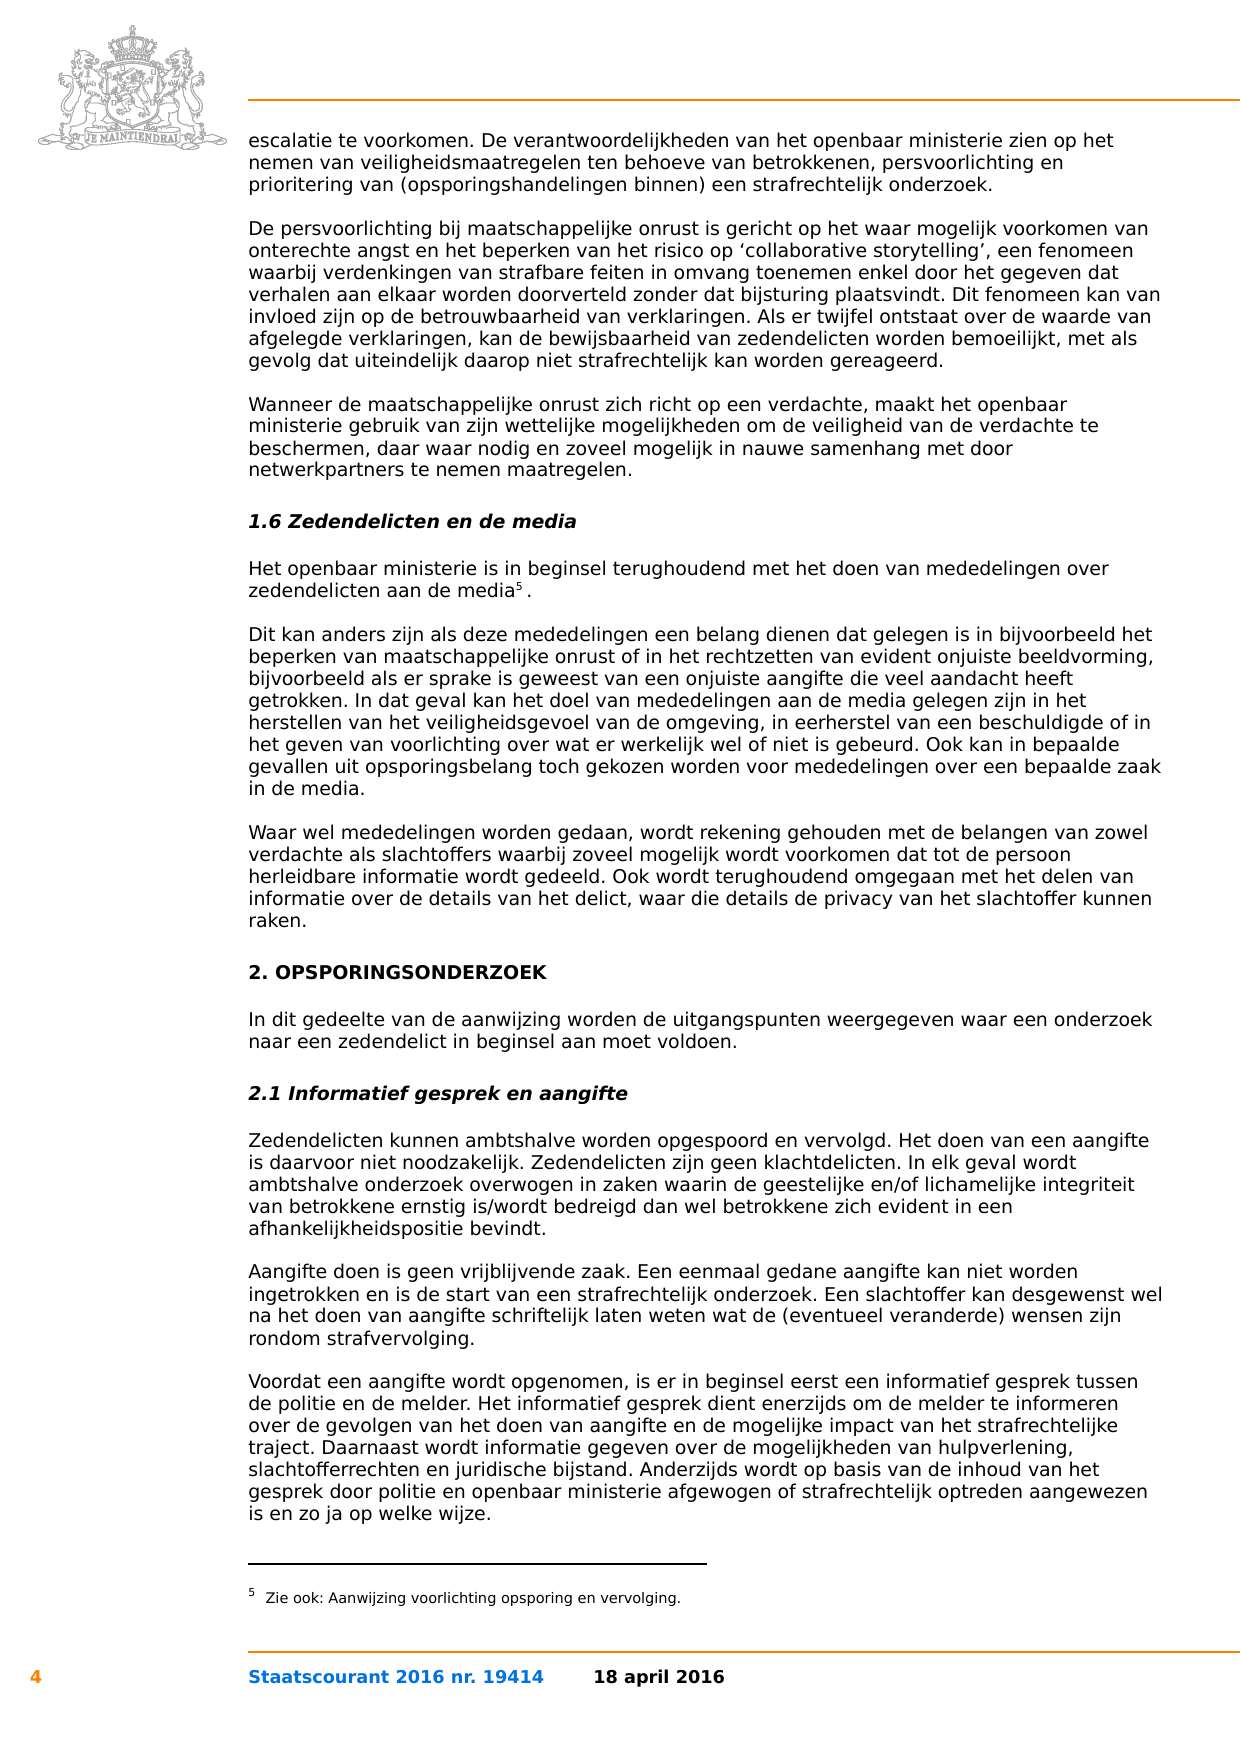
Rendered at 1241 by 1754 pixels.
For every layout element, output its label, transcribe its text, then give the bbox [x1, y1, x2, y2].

text Dit kan anders zijn als deze mededelingen een belang dienen dat gelegen is in bijvoorbeeld het beperken van maatschappelijke onrust of in het rechtzetten van evident onjuiste beeldvorming, bijvoorbeeld als er sprake is geweest van een onjuiste aangifte die veel aandacht heeft getrokken. In dat geval kan het doel van mededelingen aan de media gelegen zijn in het herstellen van het veiligheidsgevoel van de omgeving, in eerherstel van een beschuldigde of in het geven van voorlichting over wat er werkelijk wel of niet is gebeurd. Ook kan in bepaalde gevallen uit opsporingsbelang toch gekozen worden voor mededelingen over een bepaalde zaak in de media. [248, 624, 1163, 800]
subtitle 2.1 Informatief gesprek en aangifte [248, 1083, 1163, 1105]
text escalatie te voorkomen. De verantwoordelijkheden van het openbaar ministerie zien op het nemen van veiligheidsmaatregelen ten behoeve van betrokkenen, persvoorlichting en prioritering van (opsporingshandelingen binnen) een strafrechtelijk onderzoek. [248, 130, 1163, 196]
text Aangifte doen is geen vrijblijvende zaak. Een eenmaal gedane aangifte kan niet worden ingetrokken en is de start van een strafrechtelijk onderzoek. Een slachtoffer kan desgewenst wel na het doen van aangifte schriftelijk laten weten wat de (eventueel veranderde) wensen zijn rondom strafvervolging. [248, 1261, 1163, 1349]
subtitle 2. OPSPORINGSONDERZOEK [248, 962, 1163, 984]
text De persvoorlichting bij maatschappelijke onrust is gericht op het waar mogelijk voorkomen van onterechte angst en het beperken van het risico op ‘collaborative storytelling’, een fenomeen waarbij verdenkingen van strafbare feiten in omvang toenemen enkel door het gegeven dat verhalen aan elkaar worden doorverteld zonder dat bijsturing plaatsvindt. Dit fenomeen kan van invloed zijn op de betrouwbaarheid van verklaringen. Als er twijfel ontstaat over de waarde van afgelegde verklaringen, kan de bewijsbaarheid van zedendelicten worden bemoeilijkt, met als gevolg dat uiteindelijk daarop niet strafrechtelijk kan worden gereageerd. [248, 218, 1163, 372]
text Wanneer de maatschappelijke onrust zich richt op een verdachte, maakt het openbaar ministerie gebruik van zijn wettelijke mogelijkheden om de veiligheid van de verdachte te beschermen, daar waar nodig en zoveel mogelijk in nauwe samenhang met door netwerkpartners te nemen maatregelen. [248, 393, 1163, 481]
text Het openbaar ministerie is in beginsel terughoudend met het doen van mededelingen over zedendelicten aan de media. [248, 558, 1163, 602]
text In dit gedeelte van de aanwijzing worden de uitgangspunten weergegeven waar een onderzoek naar een zedendelict in beginsel aan moet voldoen. [248, 1009, 1163, 1053]
subtitle 1.6 Zedendelicten en de media [248, 511, 1163, 533]
picture [38, 25, 227, 150]
text Zie ook: Aanwijzing voorlichting opsporing en vervolging. [248, 1586, 1163, 1608]
text Zedendelicten kunnen ambtshalve worden opgespoord en vervolgd. Het doen van een aangifte is daarvoor niet noodzakelijk. Zedendelicten zijn geen klachtdelicten. In elk geval wordt ambtshalve onderzoek overwogen in zaken waarin de geestelijke en/of lichamelijke integriteit van betrokkene ernstig is/wordt bedreigd dan wel betrokkene zich evident in een afhankelijkheidspositie bevindt. [248, 1130, 1163, 1239]
text Waar wel mededelingen worden gedaan, wordt rekening gehouden met de belangen van zowel verdachte als slachtoffers waarbij zoveel mogelijk wordt voorkomen dat tot de persoon herleidbare informatie wordt gedeeld. Ook wordt terughoudend omgegaan met het delen van informatie over de details van het delict, waar die details de privacy van het slachtoffer kunnen raken. [248, 822, 1163, 932]
text Voordat een aangifte wordt opgenomen, is er in beginsel eerst een informatief gesprek tussen de politie en de melder. Het informatief gesprek dient enerzijds om de melder te informeren over de gevolgen van het doen van aangifte en de mogelijke impact van het strafrechtelijke traject. Daarnaast wordt informatie gegeven over de mogelijkheden van hulpverlening, slachtofferrechten en juridische bijstand. Anderzijds wordt op basis van de inhoud van het gesprek door politie en openbaar ministerie afgewogen of strafrechtelijk optreden aangewezen is en zo ja op welke wijze. [248, 1371, 1163, 1525]
